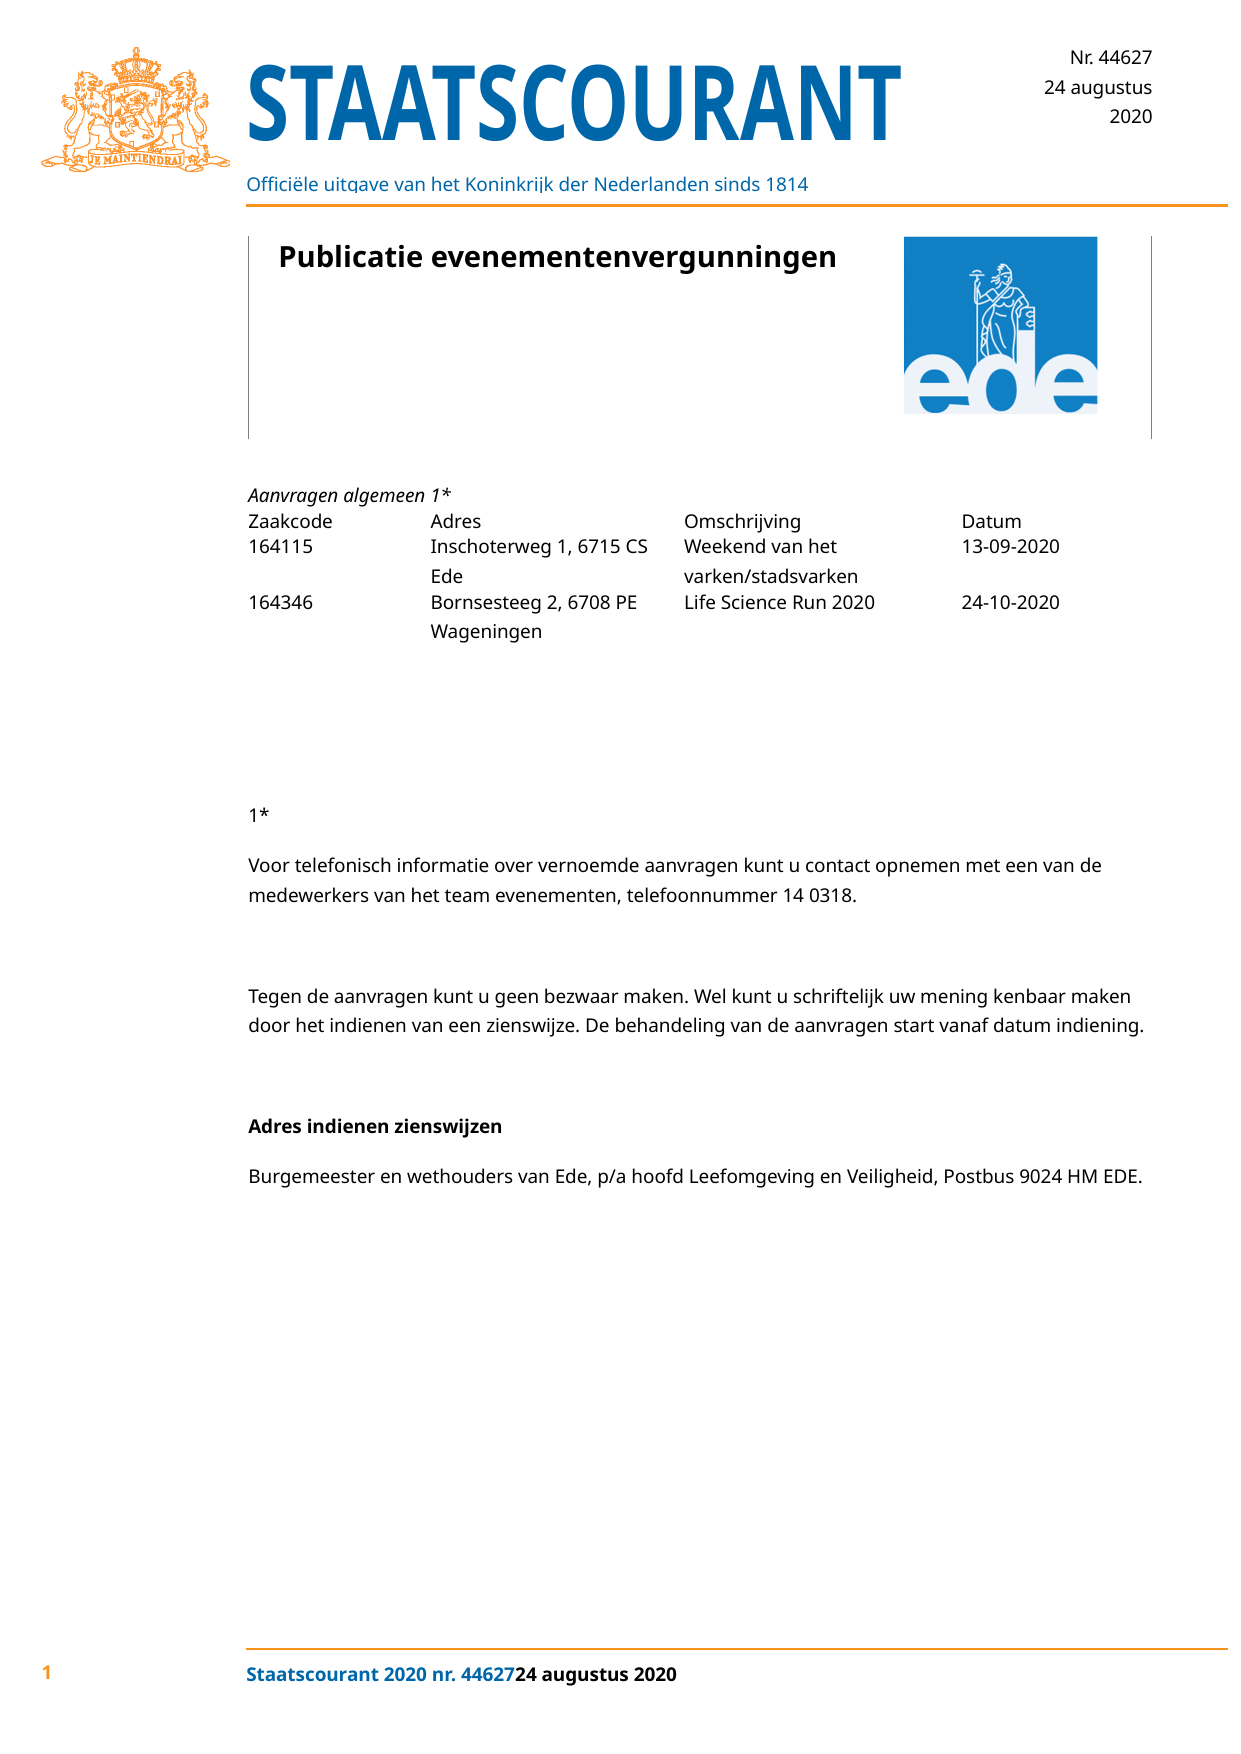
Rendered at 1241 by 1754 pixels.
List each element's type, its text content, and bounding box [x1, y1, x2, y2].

table_cell [430, 722, 684, 747]
table_cell Weekend van het varken/stadsvarken [684, 534, 961, 589]
table_cell [248, 696, 430, 722]
table_cell [430, 773, 684, 799]
table_cell [684, 670, 961, 696]
table_cell 13-09-2020 [961, 534, 1152, 589]
text 1* [248, 802, 1152, 828]
table_cell [430, 644, 684, 670]
table_header Zaakcode [248, 508, 430, 534]
table_cell [248, 722, 430, 747]
text Burgemeester en wethouders van Ede, p/a hoofd Leefomgeving en Veiligheid, Postbus 9024 HM EDE. [248, 1164, 1152, 1189]
table_header Publicatie evenementenvergunningen [249, 236, 850, 439]
table_cell [248, 644, 430, 670]
table_cell [684, 644, 961, 670]
table_cell 164346 [248, 589, 430, 644]
table_cell [961, 773, 1152, 799]
table_header Omschrijving [684, 508, 961, 534]
table_cell [248, 670, 430, 696]
table_cell [961, 644, 1152, 670]
table_header Datum [961, 508, 1152, 534]
table_cell [684, 722, 961, 747]
table_header Adres [430, 508, 684, 534]
table_cell [430, 696, 684, 722]
table_cell [684, 696, 961, 722]
table_cell [684, 747, 961, 773]
table_cell Bornsesteeg 2, 6708 PE Wageningen [430, 589, 684, 644]
table_cell [684, 773, 961, 799]
picture [903, 236, 1098, 414]
table_cell [961, 747, 1152, 773]
text Adres indienen zienswijzen [248, 1113, 1152, 1139]
text Tegen de aanvragen kunt u geen bezwaar maken. Wel kunt u schriftelijk uw mening kenbaar maken door het indienen van een zienswijze. De behandeling van de aanvragen start vanaf datum indiening. [248, 983, 1152, 1038]
table_cell [430, 670, 684, 696]
table_cell [961, 670, 1152, 696]
table_cell Life Science Run 2020 [684, 589, 961, 644]
table_cell [248, 747, 430, 773]
text Voor telefonisch informatie over vernoemde aanvragen kunt u contact opnemen met een van de medewerkers van het team evenementen, telefoonnummer 14 0318. [248, 852, 1152, 908]
table_header [850, 414, 1151, 439]
table_cell [961, 696, 1152, 722]
table_cell [961, 722, 1152, 747]
table_header [850, 236, 903, 413]
text Aanvragen algemeen 1* [248, 482, 1152, 508]
table_cell 164115 [248, 534, 430, 589]
table_cell 24-10-2020 [961, 589, 1152, 644]
table_cell [248, 773, 430, 799]
table_cell [430, 747, 684, 773]
table_header [1098, 236, 1151, 413]
picture [41, 47, 231, 172]
table_cell Inschoterweg 1, 6715 CS Ede [430, 534, 684, 589]
